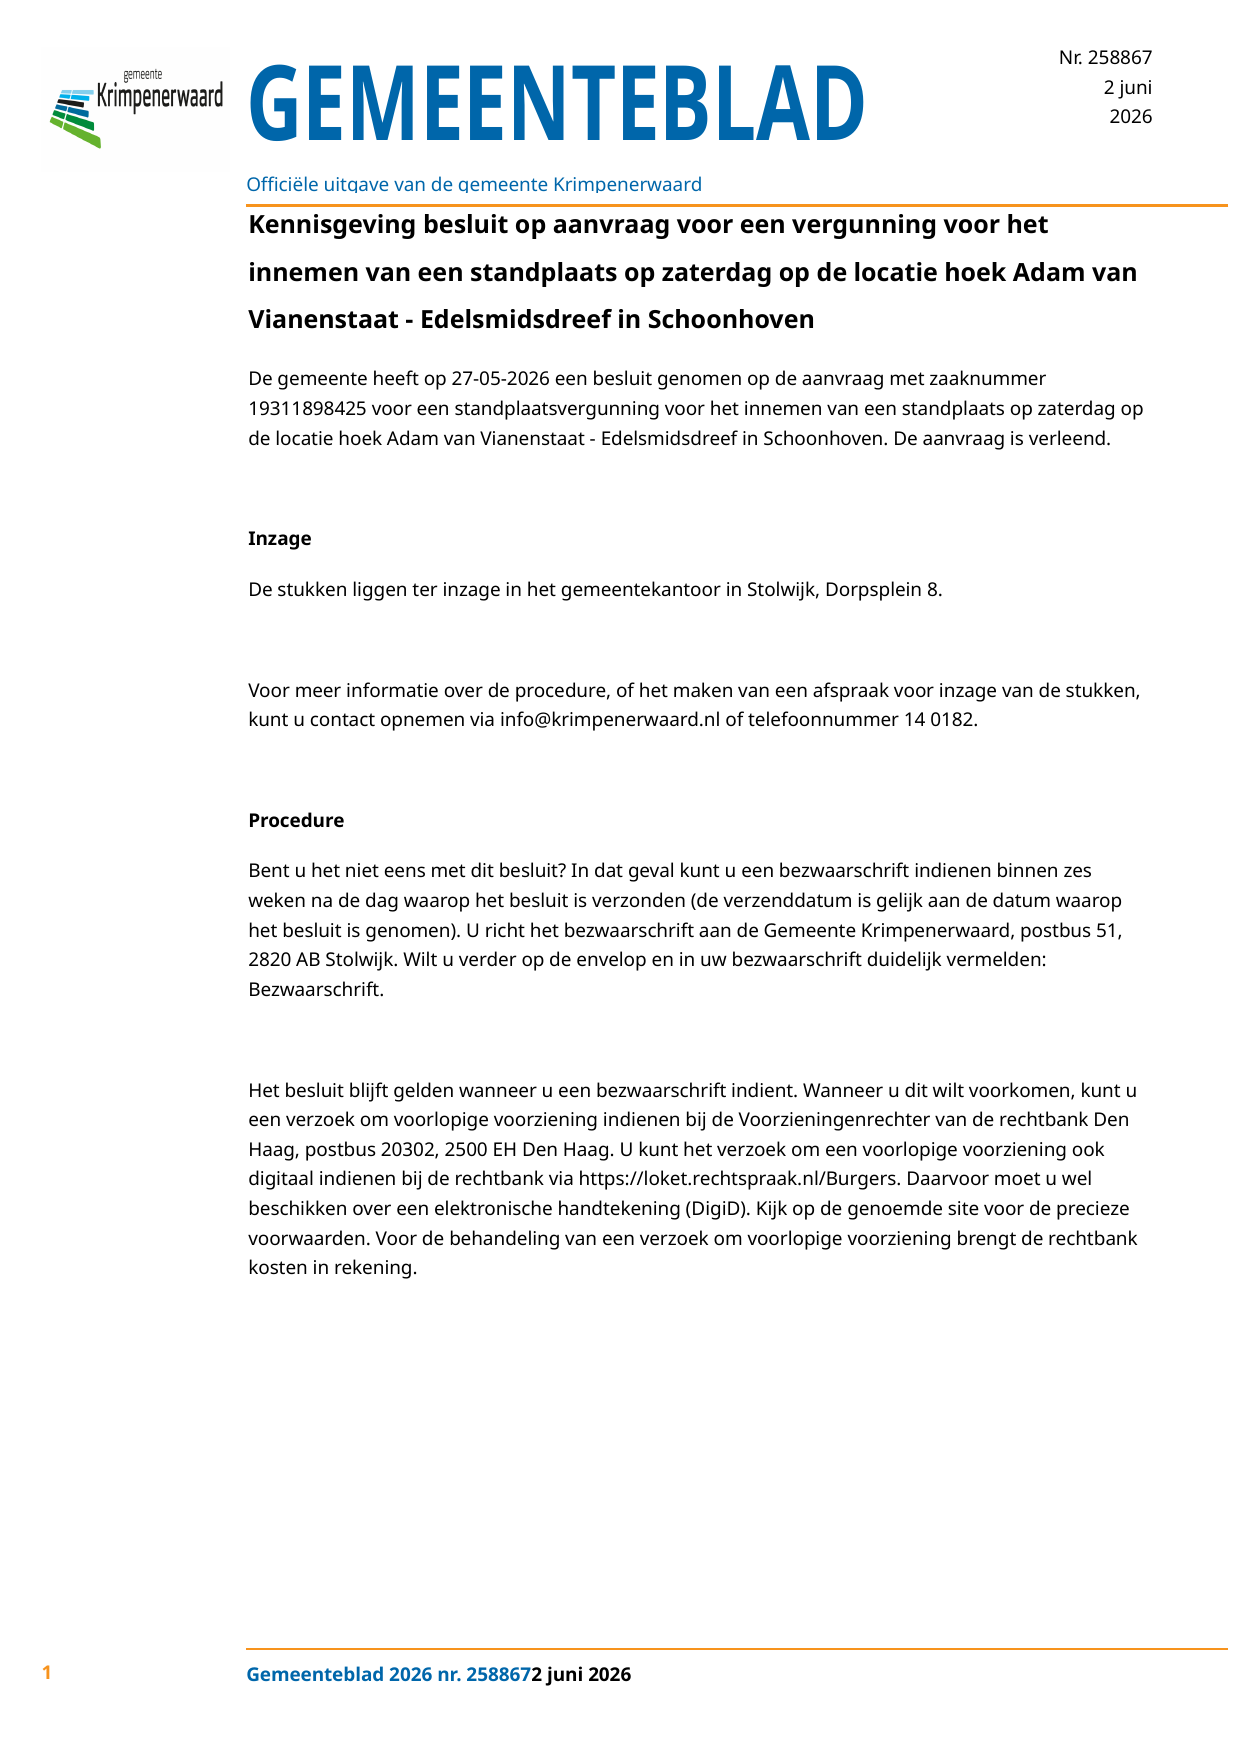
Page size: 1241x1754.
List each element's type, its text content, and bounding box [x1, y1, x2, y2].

text Kennisgeving besluit op aanvraag voor een vergunning voor het innemen van een standplaats op zaterdag op de locatie hoek Adam van Vianenstaat - Edelsmidsdreef in Schoonhoven [248, 207, 1152, 336]
picture [41, 47, 231, 172]
text De stukken liggen ter inzage in het gemeentekantoor in Stolwijk, Dorpsplein 8. [248, 576, 1152, 602]
text Het besluit blijft gelden wanneer u een bezwaarschrift indient. Wanneer u dit wilt voorkomen, kunt u een verzoek om voorlopige voorziening indienen bij de Voorzieningenrechter van de rechtbank Den Haag, postbus 20302, 2500 EH Den Haag. U kunt het verzoek om een voorlopige voorziening ook digitaal indienen bij de rechtbank via https://loket.rechtspraak.nl/Burgers. Daarvoor moet u wel beschikken over een elektronische handtekening (DigiD). Kijk op de genoemde site voor de precieze voorwaarden. Voor de behandeling van een verzoek om voorlopige voorziening brengt de rechtbank kosten in rekening. [248, 1077, 1152, 1280]
text Procedure [248, 807, 1152, 833]
text Inzage [248, 526, 1152, 551]
text Bent u het niet eens met dit besluit? In dat geval kunt u een bezwaarschrift indienen binnen zes weken na de dag waarop het besluit is verzonden (de verzenddatum is gelijk aan de datum waarop het besluit is genomen). U richt het bezwaarschrift aan de Gemeente Krimpenerwaard, postbus 51, 2820 AB Stolwijk. Wilt u verder op de envelop en in uw bezwaarschrift duidelijk vermelden: Bezwaarschrift. [248, 858, 1152, 1002]
text De gemeente heeft op 27-05-2026 een besluit genomen op de aanvraag met zaaknummer 19311898425 voor een standplaatsvergunning voor het innemen van een standplaats op zaterdag op de locatie hoek Adam van Vianenstaat - Edelsmidsdreef in Schoonhoven. De aanvraag is verleend. [248, 366, 1152, 450]
text Voor meer informatie over de procedure, of het maken van een afspraak voor inzage van de stukken, kunt u contact opnemen via info@krimpenerwaard.nl of telefoonnummer 14 0182. [248, 677, 1152, 732]
